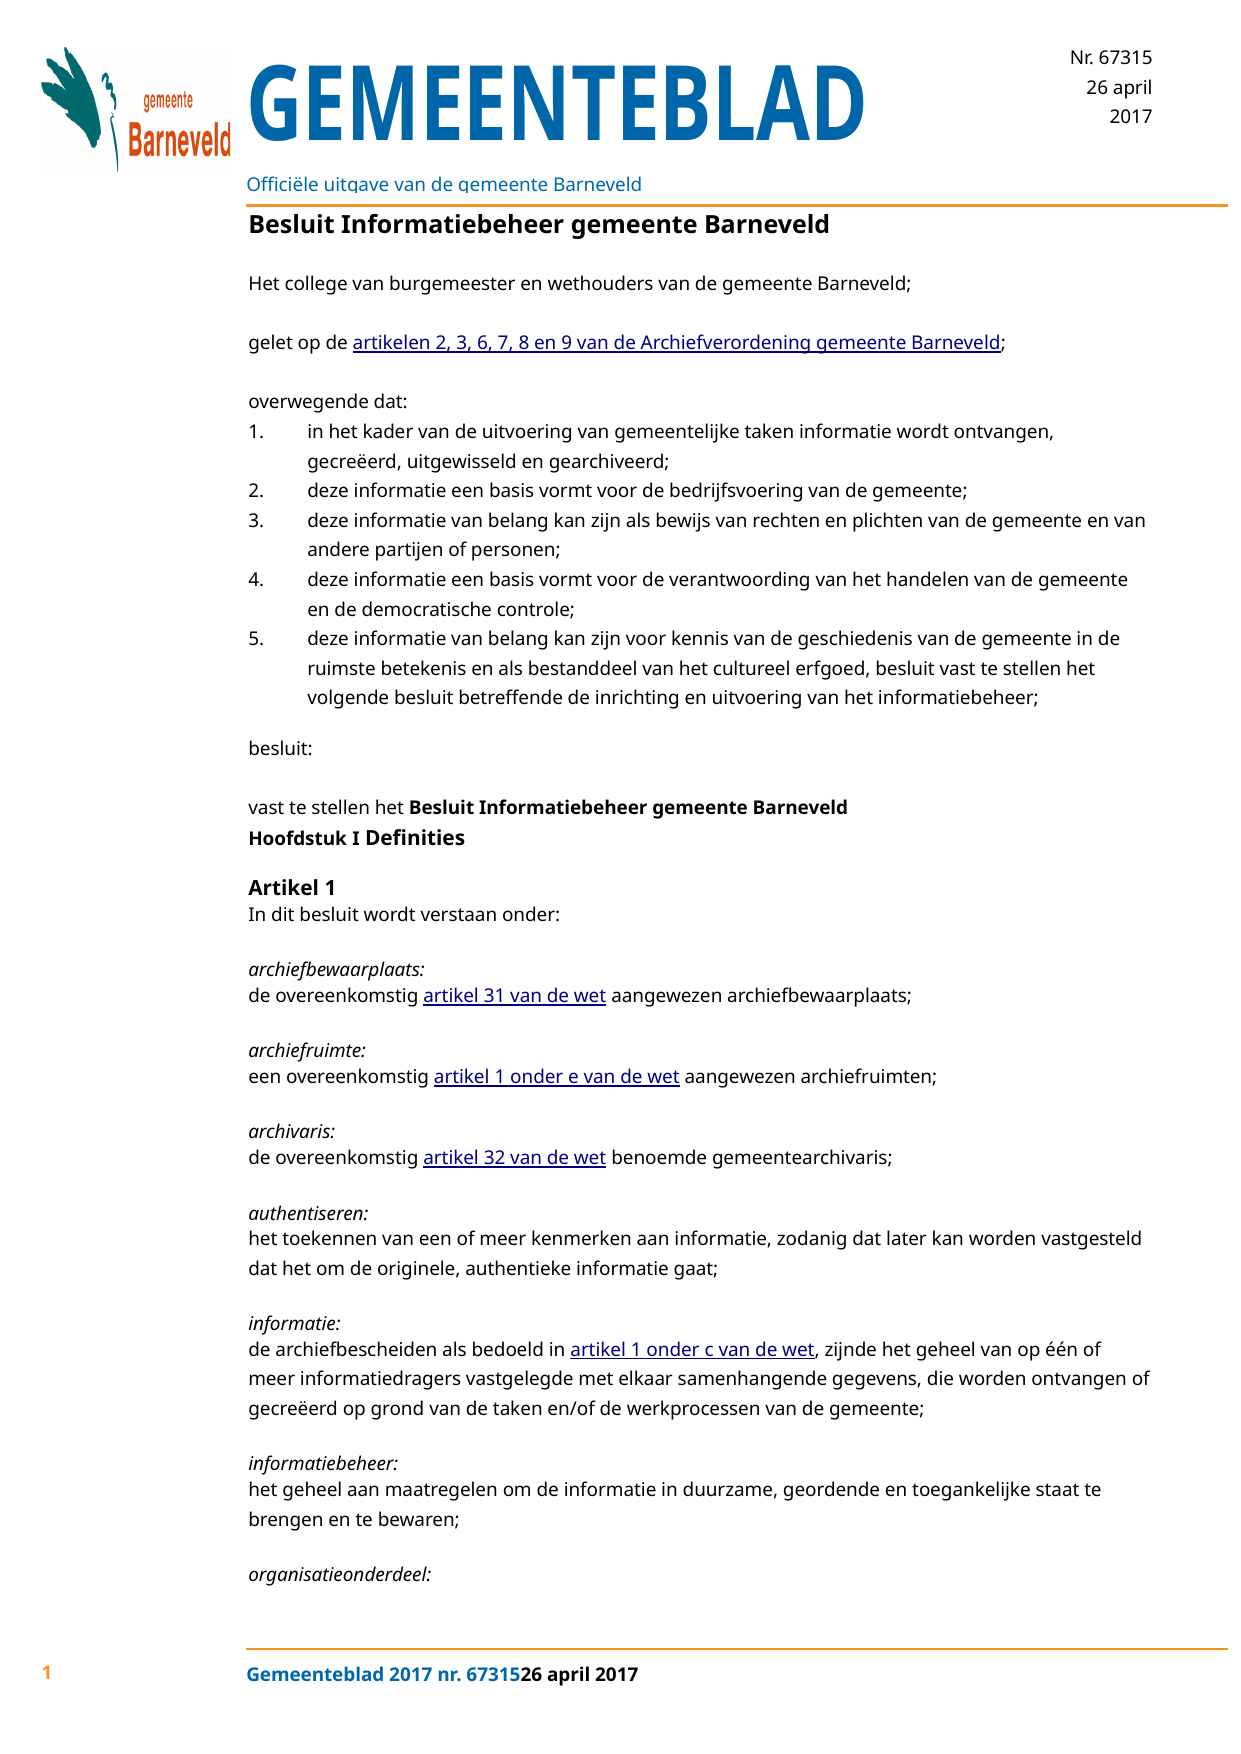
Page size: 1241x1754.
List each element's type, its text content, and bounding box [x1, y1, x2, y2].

text overwegende dat: [248, 389, 1152, 414]
text besluit: [248, 735, 1152, 761]
text Hoofdstuk I Definities [248, 823, 1152, 852]
list deze informatie van belang kan zijn als bewijs van rechten en plichten van de gemeente en van andere partijen of personen; [248, 507, 1152, 562]
text archiefruimte: [248, 1038, 1152, 1063]
text vast te stellen het Besluit Informatiebeheer gemeente Barneveld [248, 794, 1152, 820]
picture [41, 47, 231, 172]
text In dit besluit wordt verstaan onder: [248, 901, 1152, 927]
text de overeenkomstig artikel 32 van de wet benoemde gemeentearchivaris; [248, 1144, 1152, 1170]
text Besluit Informatiebeheer gemeente Barneveld [248, 207, 1152, 241]
list deze informatie een basis vormt voor de bedrijfsvoering van de gemeente; [248, 477, 1152, 503]
text het toekennen van een of meer kenmerken aan informatie, zodanig dat later kan worden vastgesteld dat het om de originele, authentieke informatie gaat; [248, 1225, 1152, 1281]
text een overeenkomstig artikel 1 onder e van de wet aangewezen archiefruimten; [248, 1063, 1152, 1089]
text gelet op de artikelen 2, 3, 6, 7, 8 en 9 van de Archiefverordening gemeente Barneveld; [248, 329, 1152, 355]
text archiefbewaarplaats: [248, 957, 1152, 982]
list in het kader van de uitvoering van gemeentelijke taken informatie wordt ontvangen, gecreëerd, uitgewisseld en gearchiveerd; [248, 418, 1152, 473]
list deze informatie een basis vormt voor de verantwoording van het handelen van de gemeente en de democratische controle; [248, 566, 1152, 621]
text Het college van burgemeester en wethouders van de gemeente Barneveld; [248, 270, 1152, 296]
text de overeenkomstig artikel 31 van de wet aangewezen archiefbewaarplaats; [248, 982, 1152, 1008]
text informatiebeheer: [248, 1451, 1152, 1476]
text authentiseren: [248, 1200, 1152, 1225]
text archivaris: [248, 1119, 1152, 1144]
text Artikel 1 [248, 873, 1152, 901]
text organisatieonderdeel: [248, 1561, 1152, 1587]
text het geheel aan maatregelen om de informatie in duurzame, geordende en toegankelijke staat te brengen en te bewaren; [248, 1476, 1152, 1532]
list deze informatie van belang kan zijn voor kennis van de geschiedenis van de gemeente in de ruimste betekenis en als bestanddeel van het cultureel erfgoed, besluit vast te stellen het volgende besluit betreffende de inrichting en uitvoering van het informatiebeheer; [248, 625, 1152, 710]
text de archiefbescheiden als bedoeld in artikel 1 onder c van de wet, zijnde het geheel van op één of meer informatiedragers vastgelegde met elkaar samenhangende gegevens, die worden ontvangen of gecreëerd op grond van de taken en/of de werkprocessen van de gemeente; [248, 1336, 1152, 1421]
text informatie: [248, 1310, 1152, 1336]
